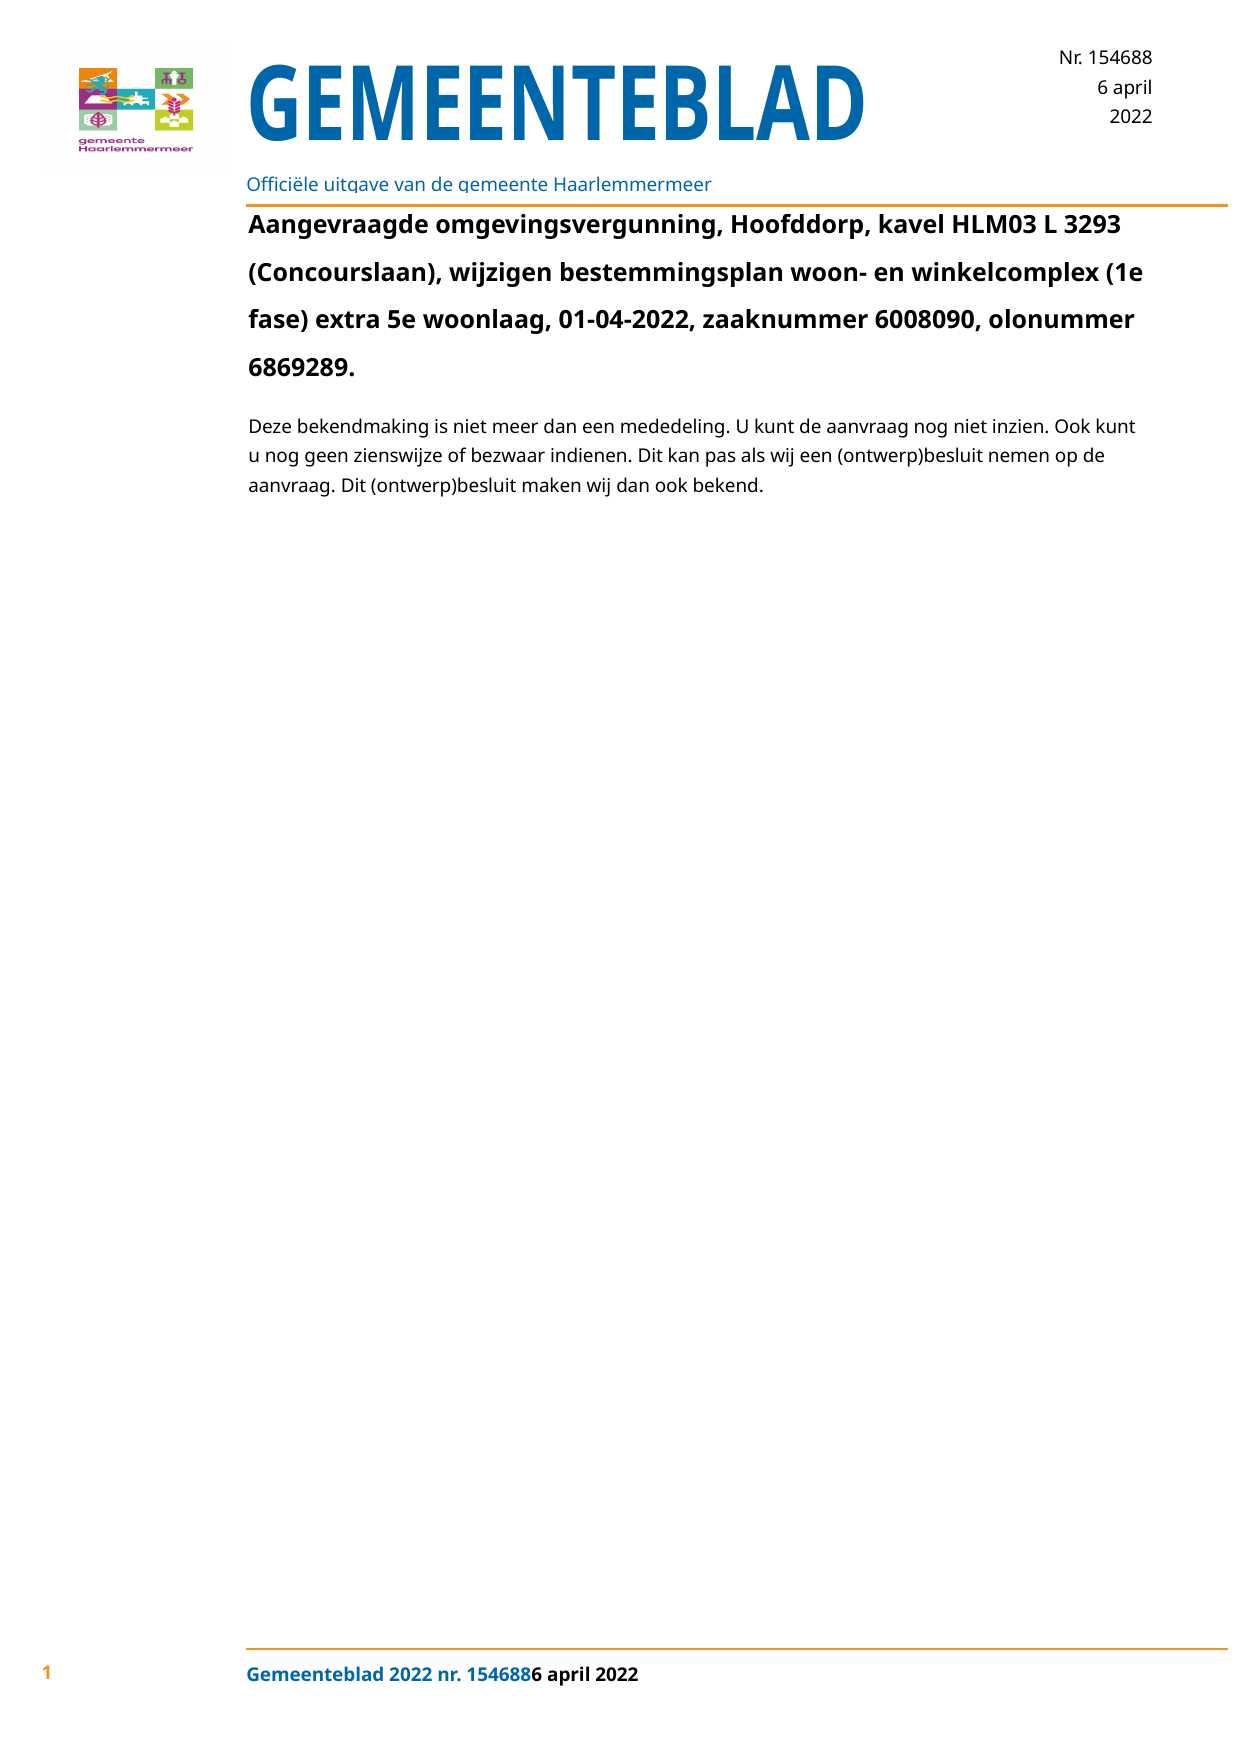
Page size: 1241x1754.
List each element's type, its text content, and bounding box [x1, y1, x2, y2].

text Aangevraagde omgevingsvergunning, Hoofddorp, kavel HLM03 L 3293 (Concourslaan), wijzigen bestemmingsplan woon- en winkelcomplex (1e fase) extra 5e woonlaag, 01-04-2022, zaaknummer 6008090, olonummer 6869289. [248, 207, 1152, 384]
text Deze bekendmaking is niet meer dan een mededeling. U kunt de aanvraag nog niet inzien. Ook kunt u nog geen zienswijze of bezwaar indienen. Dit kan pas als wij een (ontwerp)besluit nemen op de aanvraag. Dit (ontwerp)besluit maken wij dan ook bekend. [248, 413, 1152, 498]
picture [41, 47, 231, 172]
